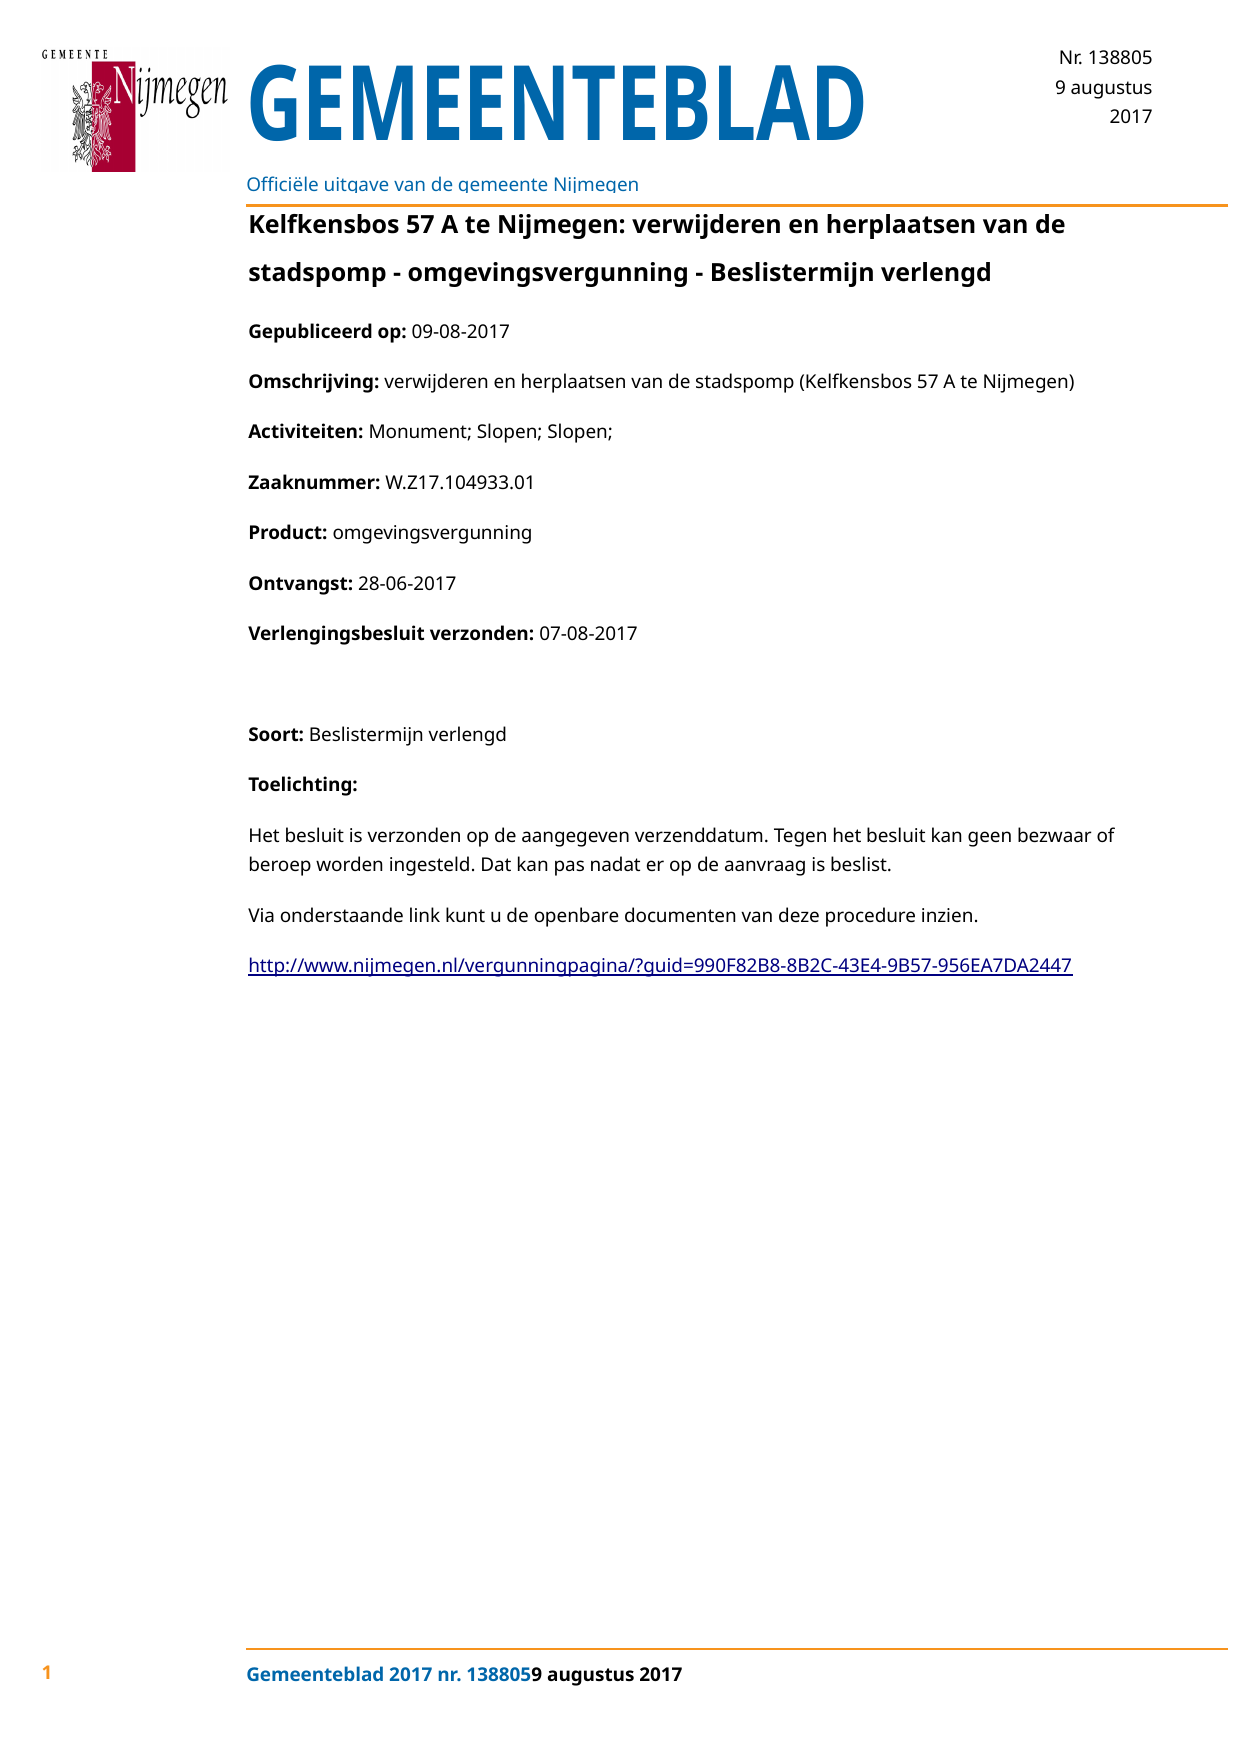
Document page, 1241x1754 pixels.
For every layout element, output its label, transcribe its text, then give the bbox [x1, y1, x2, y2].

text Kelfkensbos 57 A te Nijmegen: verwijderen en herplaatsen van de stadspomp - omgevingsvergunning - Beslistermijn verlengd [248, 207, 1152, 288]
text Via onderstaande link kunt u de openbare documenten van deze procedure inzien. [248, 902, 1152, 928]
text Zaaknummer: W.Z17.104933.01 [248, 469, 1152, 495]
text Gepubliceerd op: 09-08-2017 [248, 318, 1152, 344]
text Omschrijving: verwijderen en herplaatsen van de stadspomp (Kelfkensbos 57 A te Nijmegen) [248, 368, 1152, 394]
text Het besluit is verzonden op de aangegeven verzenddatum. Tegen het besluit kan geen bezwaar of beroep worden ingesteld. Dat kan pas nadat er op de aanvraag is beslist. [248, 822, 1152, 877]
picture [41, 47, 231, 172]
text Product: omgevingsvergunning [248, 519, 1152, 545]
text Ontvangst: 28-06-2017 [248, 570, 1152, 596]
text Activiteiten: Monument; Slopen; Slopen; [248, 419, 1152, 444]
text Verlengingsbesluit verzonden: 07-08-2017 [248, 620, 1152, 646]
text http://www.nijmegen.nl/vergunningpagina/?guid=990F82B8-8B2C-43E4-9B57-956EA7DA2447 [248, 952, 1152, 978]
text Toelichting: [248, 772, 1152, 797]
text Soort: Beslistermijn verlengd [248, 721, 1152, 747]
